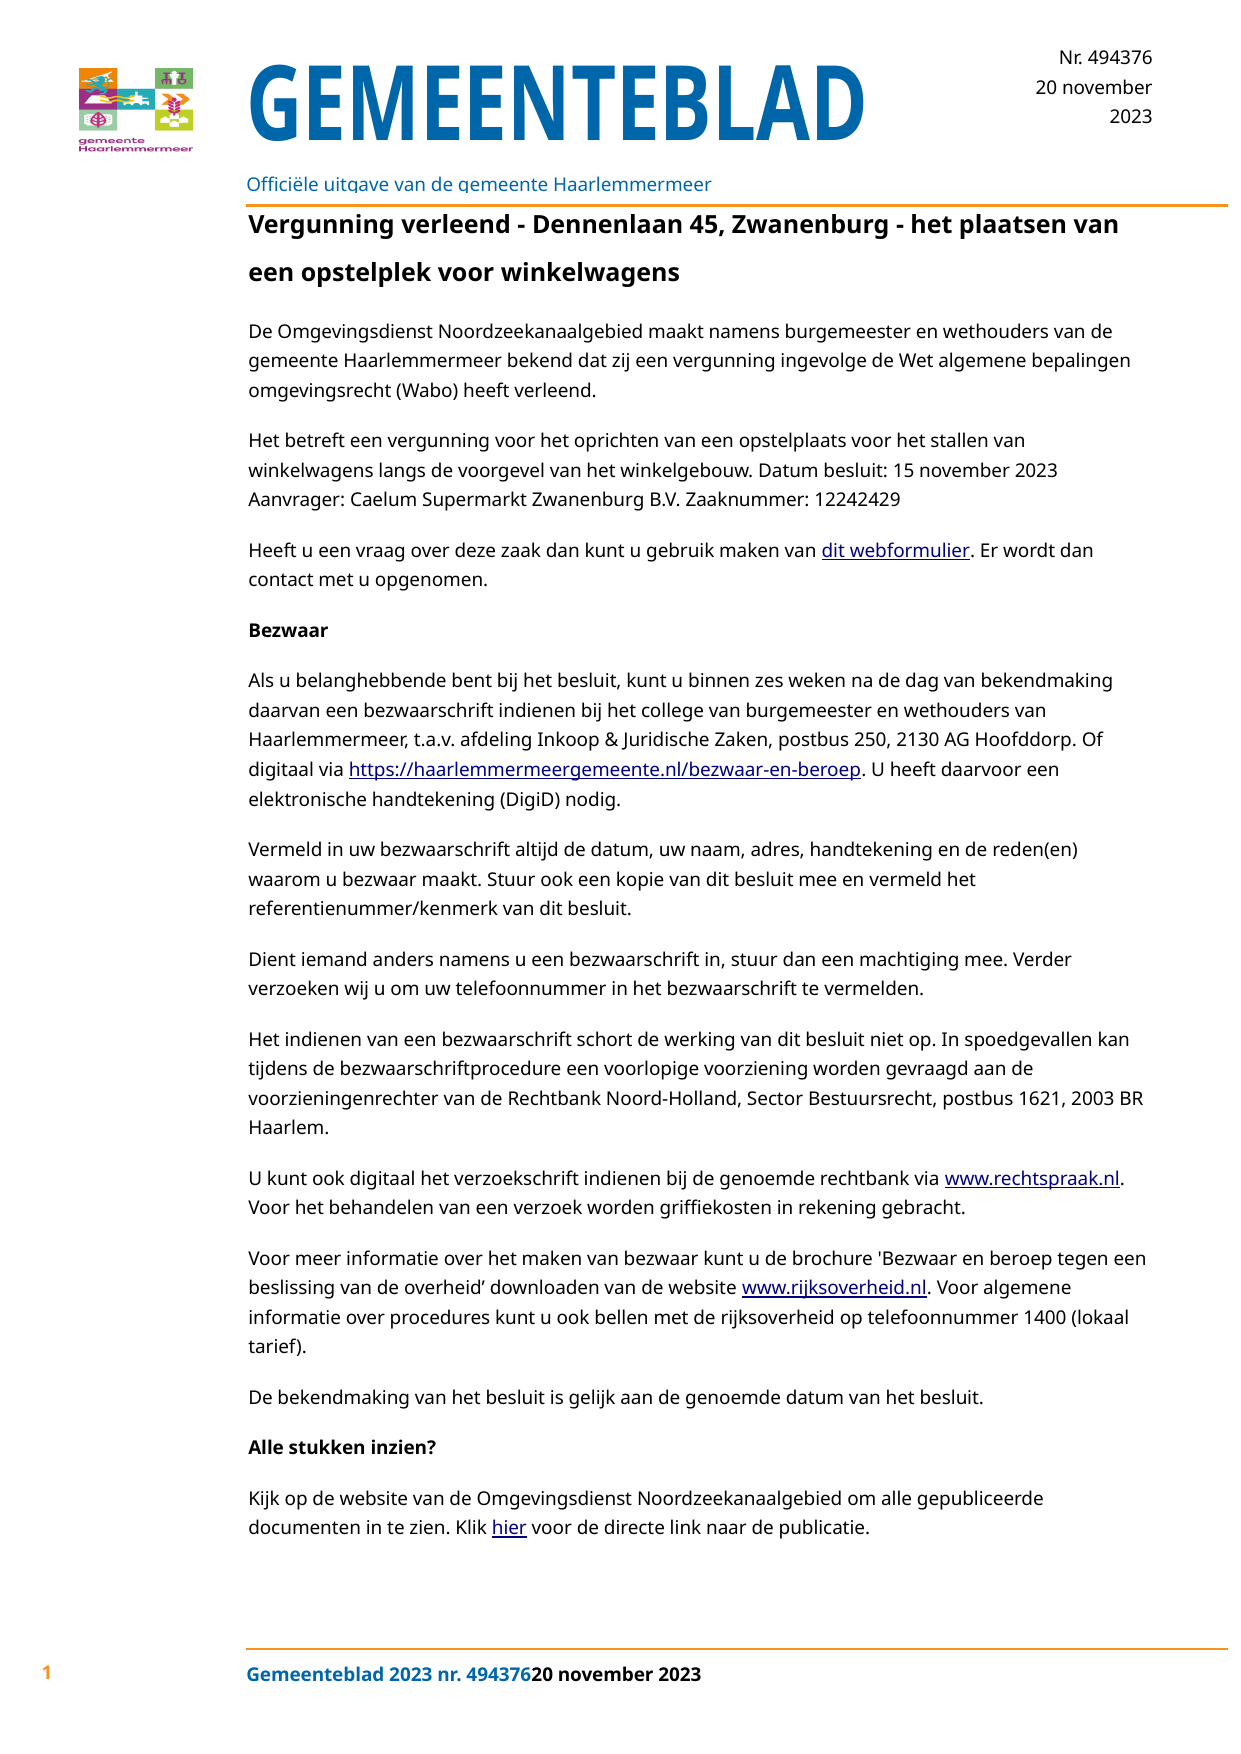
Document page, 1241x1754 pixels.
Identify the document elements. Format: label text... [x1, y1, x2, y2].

text Het betreft een vergunning voor het oprichten van een opstelplaats voor het stallen van winkelwagens langs de voorgevel van het winkelgebouw. Datum besluit: 15 november 2023 Aanvrager: Caelum Supermarkt Zwanenburg B.V. Zaaknummer: 12242429 [248, 427, 1152, 512]
text Kijk op de website van de Omgevingsdienst Noordzeekanaalgebied om alle gepubliceerde documenten in te zien. Klik hier voor de directe link naar de publicatie. [248, 1485, 1152, 1540]
text Als u belanghebbende bent bij het besluit, kunt u binnen zes weken na de dag van bekendmaking daarvan een bezwaarschrift indienen bij het college van burgemeester en wethouders van Haarlemmermeer, t.a.v. afdeling Inkoop & Juridische Zaken, postbus 250, 2130 AG Hoofddorp. Of digitaal via https://haarlemmermeergemeente.nl/bezwaar-en-beroep. U heeft daarvoor een elektronische handtekening (DigiD) nodig. [248, 667, 1152, 812]
text De Omgevingsdienst Noordzeekanaalgebied maakt namens burgemeester en wethouders van de gemeente Haarlemmermeer bekend dat zij een vergunning ingevolge de Wet algemene bepalingen omgevingsrecht (Wabo) heeft verleend. [248, 318, 1152, 403]
text Het indienen van een bezwaarschrift schort de werking van dit besluit niet op. In spoedgevallen kan tijdens de bezwaarschriftprocedure een voorlopige voorziening worden gevraagd aan de voorzieningenrechter van de Rechtbank Noord-Holland, Sector Bestuursrecht, postbus 1621, 2003 BR Haarlem. [248, 1026, 1152, 1140]
text Bezwaar [248, 617, 1152, 643]
text Vergunning verleend - Dennenlaan 45, Zwanenburg - het plaatsen van een opstelplek voor winkelwagens [248, 207, 1152, 288]
text Vermeld in uw bezwaarschrift altijd de datum, uw naam, adres, handtekening en de reden(en) waarom u bezwaar maakt. Stuur ook een kopie van dit besluit mee en vermeld het referentienummer/kenmerk van dit besluit. [248, 836, 1152, 921]
text Dient iemand anders namens u een bezwaarschrift in, stuur dan een machtiging mee. Verder verzoeken wij u om uw telefoonnummer in het bezwaarschrift te vermelden. [248, 946, 1152, 1001]
picture [41, 47, 231, 172]
text Voor meer informatie over het maken van bezwaar kunt u de brochure 'Bezwaar en beroep tegen een beslissing van de overheid’ downloaden van de website www.rijksoverheid.nl. Voor algemene informatie over procedures kunt u ook bellen met de rijksoverheid op telefoonnummer 1400 (lokaal tarief). [248, 1245, 1152, 1359]
text Alle stukken inzien? [248, 1434, 1152, 1460]
text De bekendmaking van het besluit is gelijk aan de genoemde datum van het besluit. [248, 1384, 1152, 1410]
text U kunt ook digitaal het verzoekschrift indienen bij de genoemde rechtbank via www.rechtspraak.nl. Voor het behandelen van een verzoek worden griffiekosten in rekening gebracht. [248, 1165, 1152, 1220]
text Heeft u een vraag over deze zaak dan kunt u gebruik maken van dit webformulier. Er wordt dan contact met u opgenomen. [248, 537, 1152, 592]
